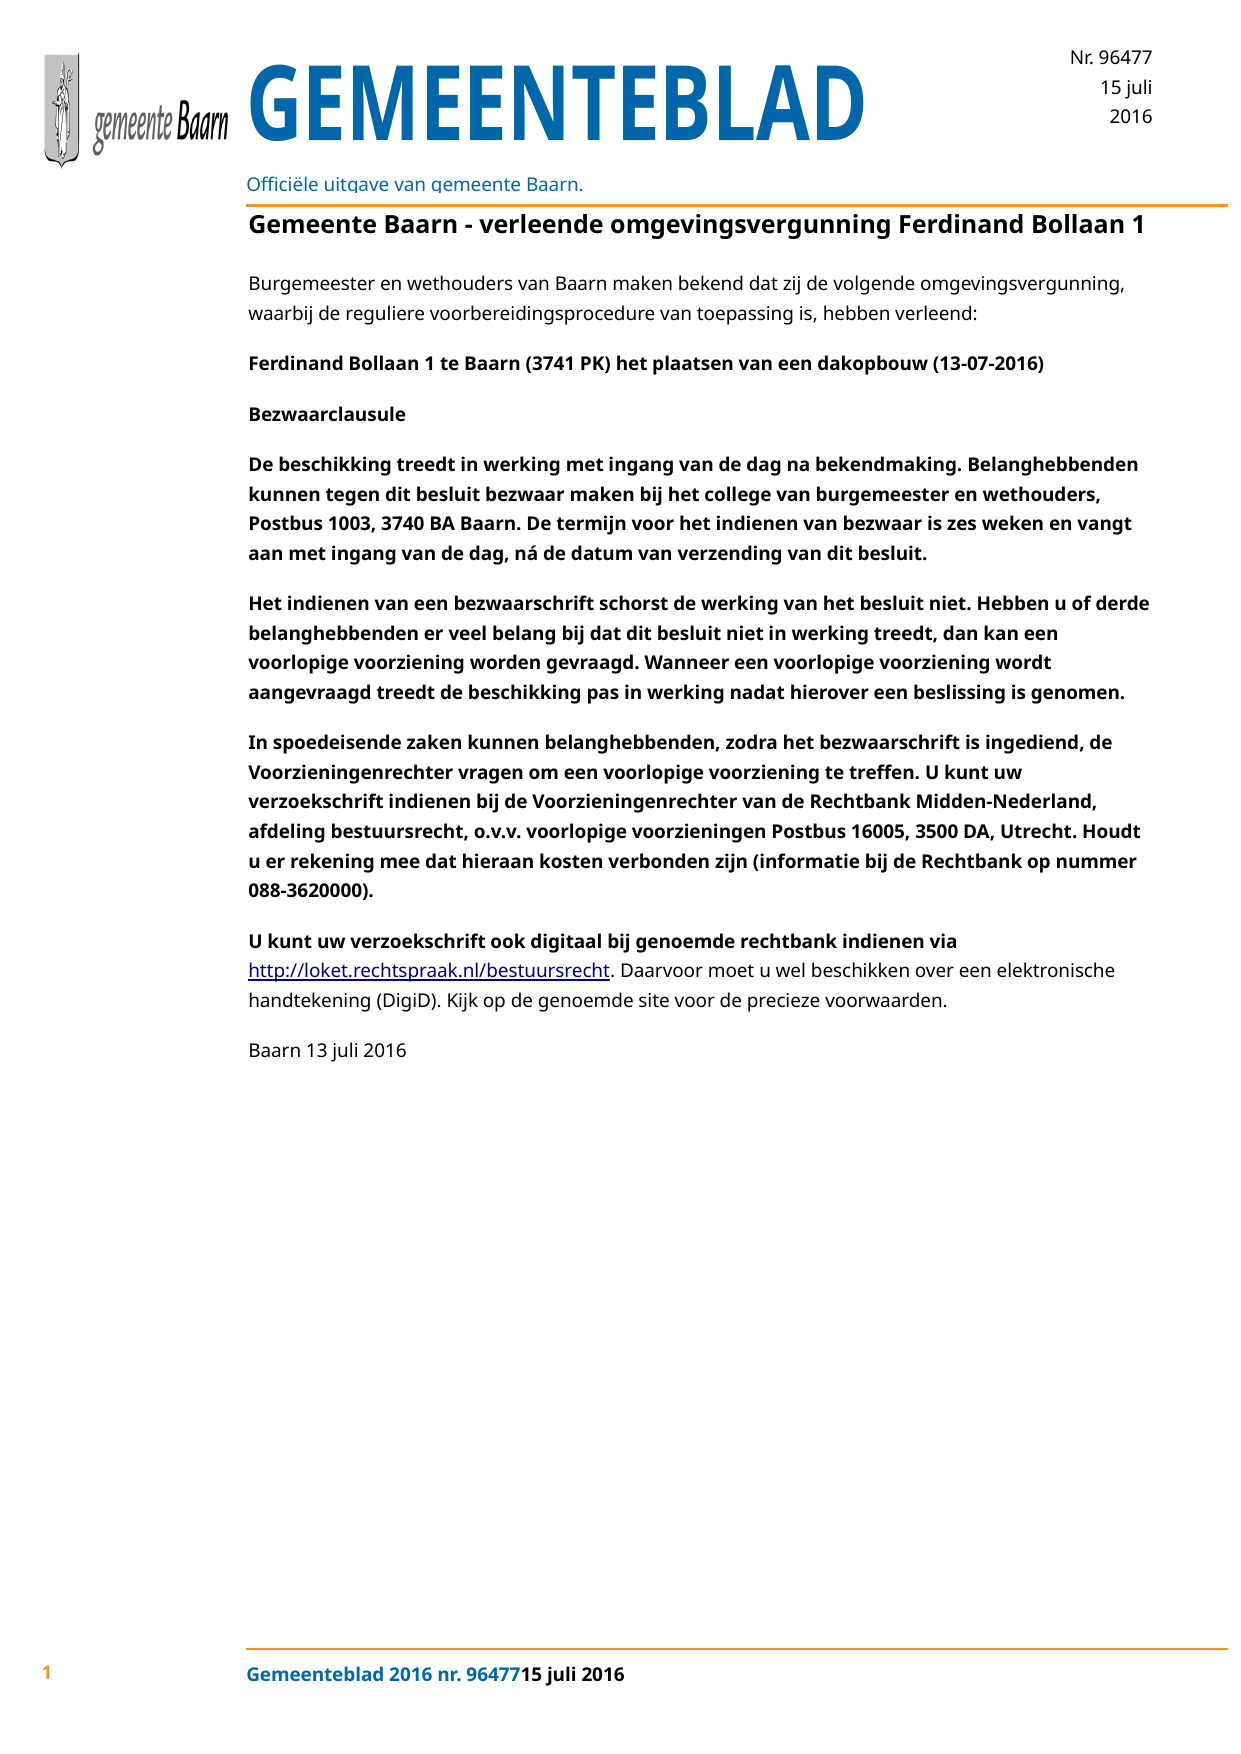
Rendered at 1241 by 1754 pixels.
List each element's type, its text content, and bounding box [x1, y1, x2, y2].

picture [41, 47, 231, 172]
text Het indienen van een bezwaarschrift schorst de werking van het besluit niet. Hebben u of derde belanghebbenden er veel belang bij dat dit besluit niet in werking treedt, dan kan een voorlopige voorziening worden gevraagd. Wanneer een voorlopige voorziening wordt aangevraagd treedt de beschikking pas in werking nadat hierover een beslissing is genomen. [248, 590, 1152, 705]
text U kunt uw verzoekschrift ook digitaal bij genoemde rechtbank indienen via http://loket.rechtspraak.nl/bestuursrecht. Daarvoor moet u wel beschikken over een elektronische handtekening (DigiD). Kijk op de genoemde site voor de precieze voorwaarden. [248, 928, 1152, 1013]
text Burgemeester en wethouders van Baarn maken bekend dat zij de volgende omgevingsvergunning, waarbij de reguliere voorbereidingsprocedure van toepassing is, hebben verleend: [248, 270, 1152, 326]
text De beschikking treedt in werking met ingang van de dag na bekendmaking. Belanghebbenden kunnen tegen dit besluit bezwaar maken bij het college van burgemeester en wethouders, Postbus 1003, 3740 BA Baarn. De termijn voor het indienen van bezwaar is zes weken en vangt aan met ingang van de dag, ná de datum van verzending van dit besluit. [248, 451, 1152, 566]
text Bezwaarclausule [248, 401, 1152, 426]
text Gemeente Baarn - verleende omgevingsvergunning Ferdinand Bollaan 1 [248, 207, 1152, 241]
text In spoedeisende zaken kunnen belanghebbenden, zodra het bezwaarschrift is ingediend, de Voorzieningenrechter vragen om een voorlopige voorziening te treffen. U kunt uw verzoekschrift indienen bij de Voorzieningenrechter van de Rechtbank Midden-Nederland, afdeling bestuursrecht, o.v.v. voorlopige voorzieningen Postbus 16005, 3500 DA, Utrecht. Houdt u er rekening mee dat hieraan kosten verbonden zijn (informatie bij de Rechtbank op nummer 088-3620000). [248, 729, 1152, 903]
text Baarn 13 juli 2016 [248, 1037, 1152, 1063]
text Ferdinand Bollaan 1 te Baarn (3741 PK) het plaatsen van een dakopbouw (13-07-2016) [248, 350, 1152, 376]
